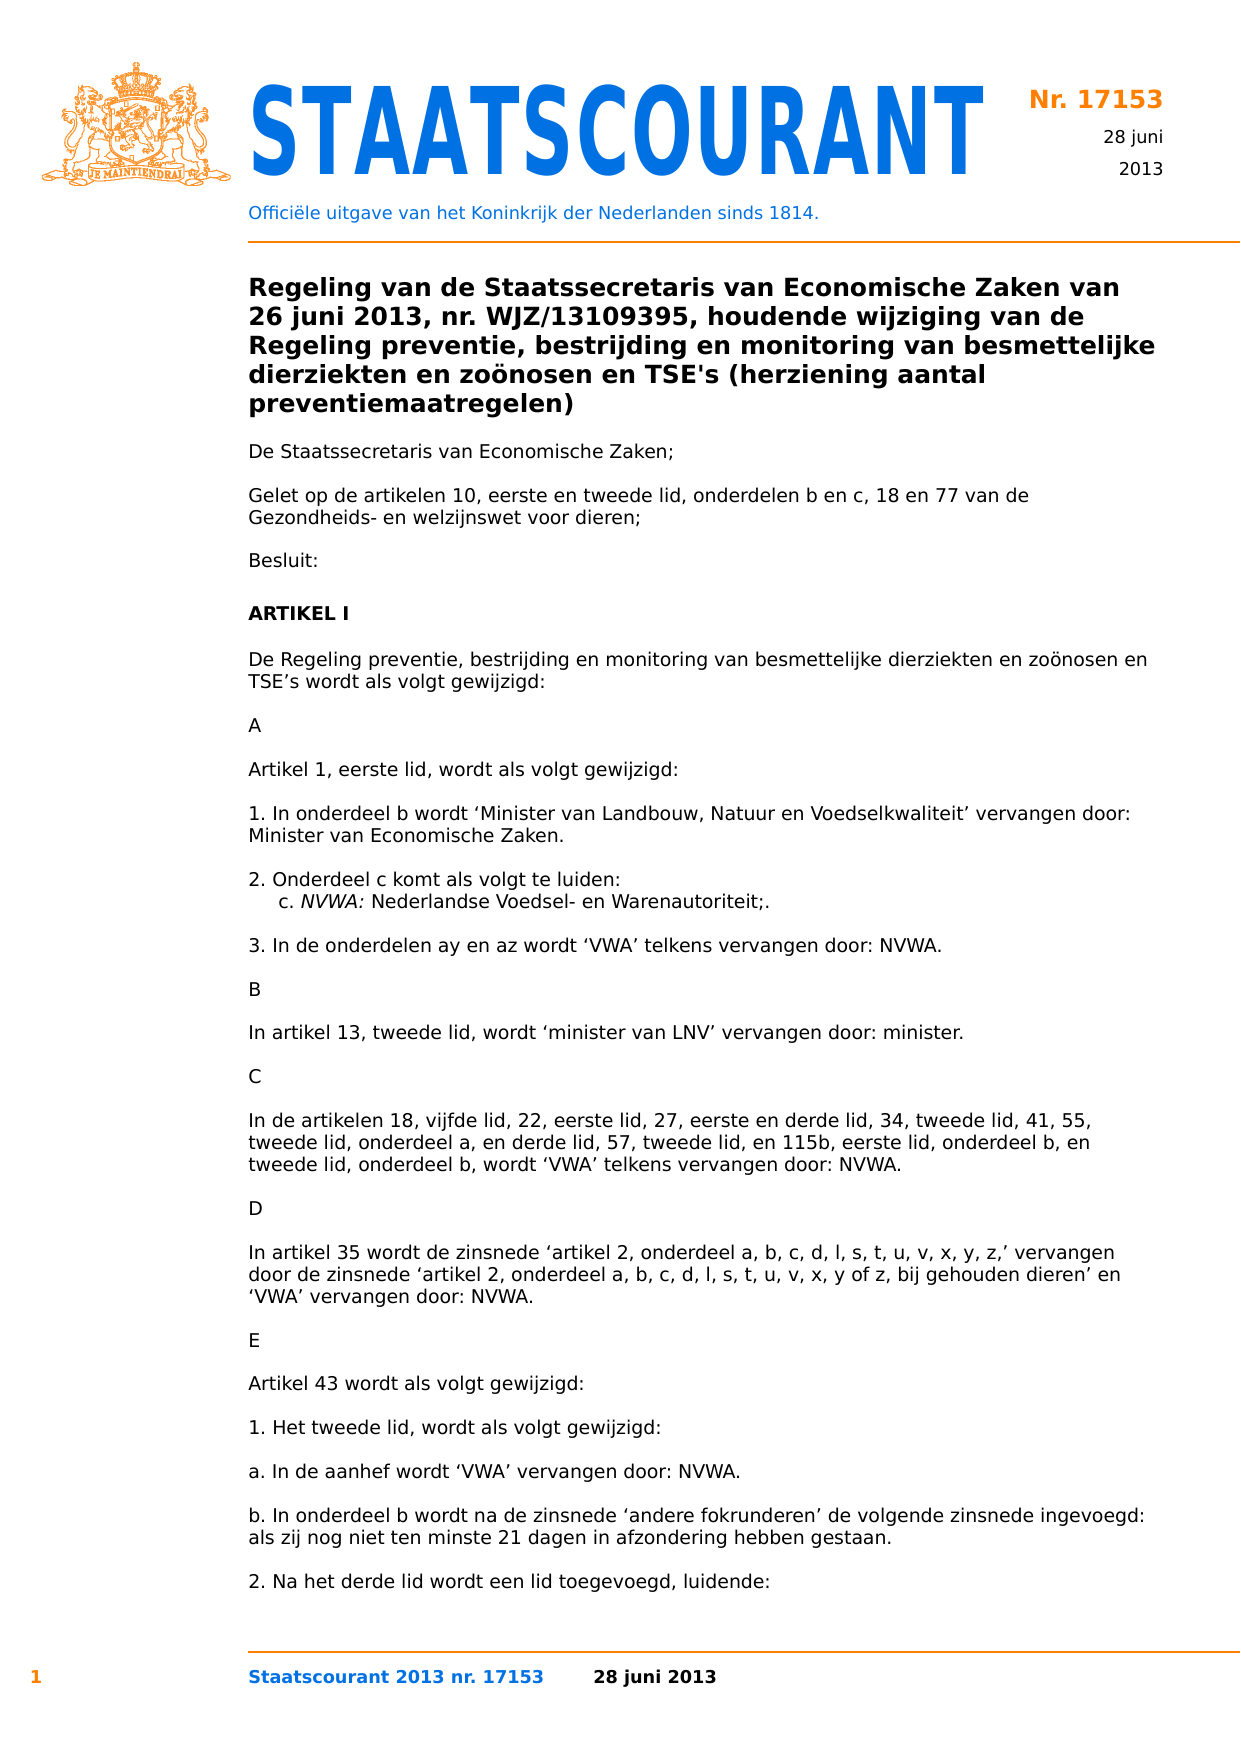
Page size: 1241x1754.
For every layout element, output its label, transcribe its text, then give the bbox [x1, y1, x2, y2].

text a. In de aanhef wordt ‘VWA’ vervangen door: NVWA. [248, 1461, 1163, 1483]
table_header [25, 62, 248, 241]
text In artikel 35 wordt de zinsnede ‘artikel 2, onderdeel a, b, c, d, l, s, t, u, v, x, y, z,’ vervangen door de zinsnede ‘artikel 2, onderdeel a, b, c, d, l, s, t, u, v, x, y of z, bij gehouden dieren’ en ‘VWA’ vervangen door: NVWA. [248, 1242, 1163, 1308]
table_cell Officiële uitgave van het Koninkrijk der Nederlanden sinds 1814. [248, 203, 1240, 241]
text Gelet op de artikelen 10, eerste en tweede lid, onderdelen b en c, 18 en 77 van de Gezondheids- en welzijnswet voor dieren; [248, 484, 1163, 528]
text In artikel 13, tweede lid, wordt ‘minister van LNV’ vervangen door: minister. [248, 1022, 1163, 1044]
text A [248, 715, 1163, 737]
text B [248, 978, 1163, 1000]
text Besluit: [248, 550, 1163, 572]
subtitle ARTIKEL I [248, 602, 1163, 624]
text C [248, 1066, 1163, 1088]
text Artikel 1, eerste lid, wordt als volgt gewijzigd: [248, 759, 1163, 781]
text c. NVWA: Nederlandse Voedsel- en Warenautoriteit;. [278, 891, 1163, 913]
text De Regeling preventie, bestrijding en monitoring van besmettelijke dierziekten en zoönosen en TSE’s wordt als volgt gewijzigd: [248, 649, 1163, 693]
text 2. Onderdeel c komt als volgt te luiden: [248, 869, 1163, 891]
subtitle Regeling van de Staatssecretaris van Economische Zaken van 26 juni 2013, nr. WJZ/13109395, houdende wijziging van de Regeling preventie, bestrijding en monitoring van besmettelijke dierziekten en zoönosen en TSE's (herziening aantal preventiemaatregelen) [248, 273, 1163, 419]
text b. In onderdeel b wordt na de zinsnede ‘andere fokrunderen’ de volgende zinsnede ingevoegd: als zij nog niet ten minste 21 dagen in afzondering hebben gestaan. [248, 1505, 1163, 1549]
text In de artikelen 18, vijfde lid, 22, eerste lid, 27, eerste en derde lid, 34, tweede lid, 41, 55, tweede lid, onderdeel a, en derde lid, 57, tweede lid, en 115b, eerste lid, onderdeel b, en tweede lid, onderdeel b, wordt ‘VWA’ telkens vervangen door: NVWA. [248, 1110, 1163, 1176]
text 1. In onderdeel b wordt ‘Minister van Landbouw, Natuur en Voedselkwaliteit’ vervangen door: Minister van Economische Zaken. [248, 803, 1163, 847]
table_header Nr. 17153 [998, 62, 1240, 121]
table_cell 2013 [998, 153, 1240, 203]
text Artikel 43 wordt als volgt gewijzigd: [248, 1373, 1163, 1395]
text De Staatssecretaris van Economische Zaken; [248, 441, 1163, 463]
text 2. Na het derde lid wordt een lid toegevoegd, luidende: [248, 1571, 1163, 1593]
text 3. In de onderdelen ay en az wordt ‘VWA’ telkens vervangen door: NVWA. [248, 934, 1163, 957]
table_cell 28 juni [998, 121, 1240, 153]
text E [248, 1329, 1163, 1351]
text 1. Het tweede lid, wordt als volgt gewijzigd: [248, 1417, 1163, 1439]
table_header STAATSCOURANT [248, 62, 998, 203]
picture [41, 62, 231, 186]
text D [248, 1198, 1163, 1220]
